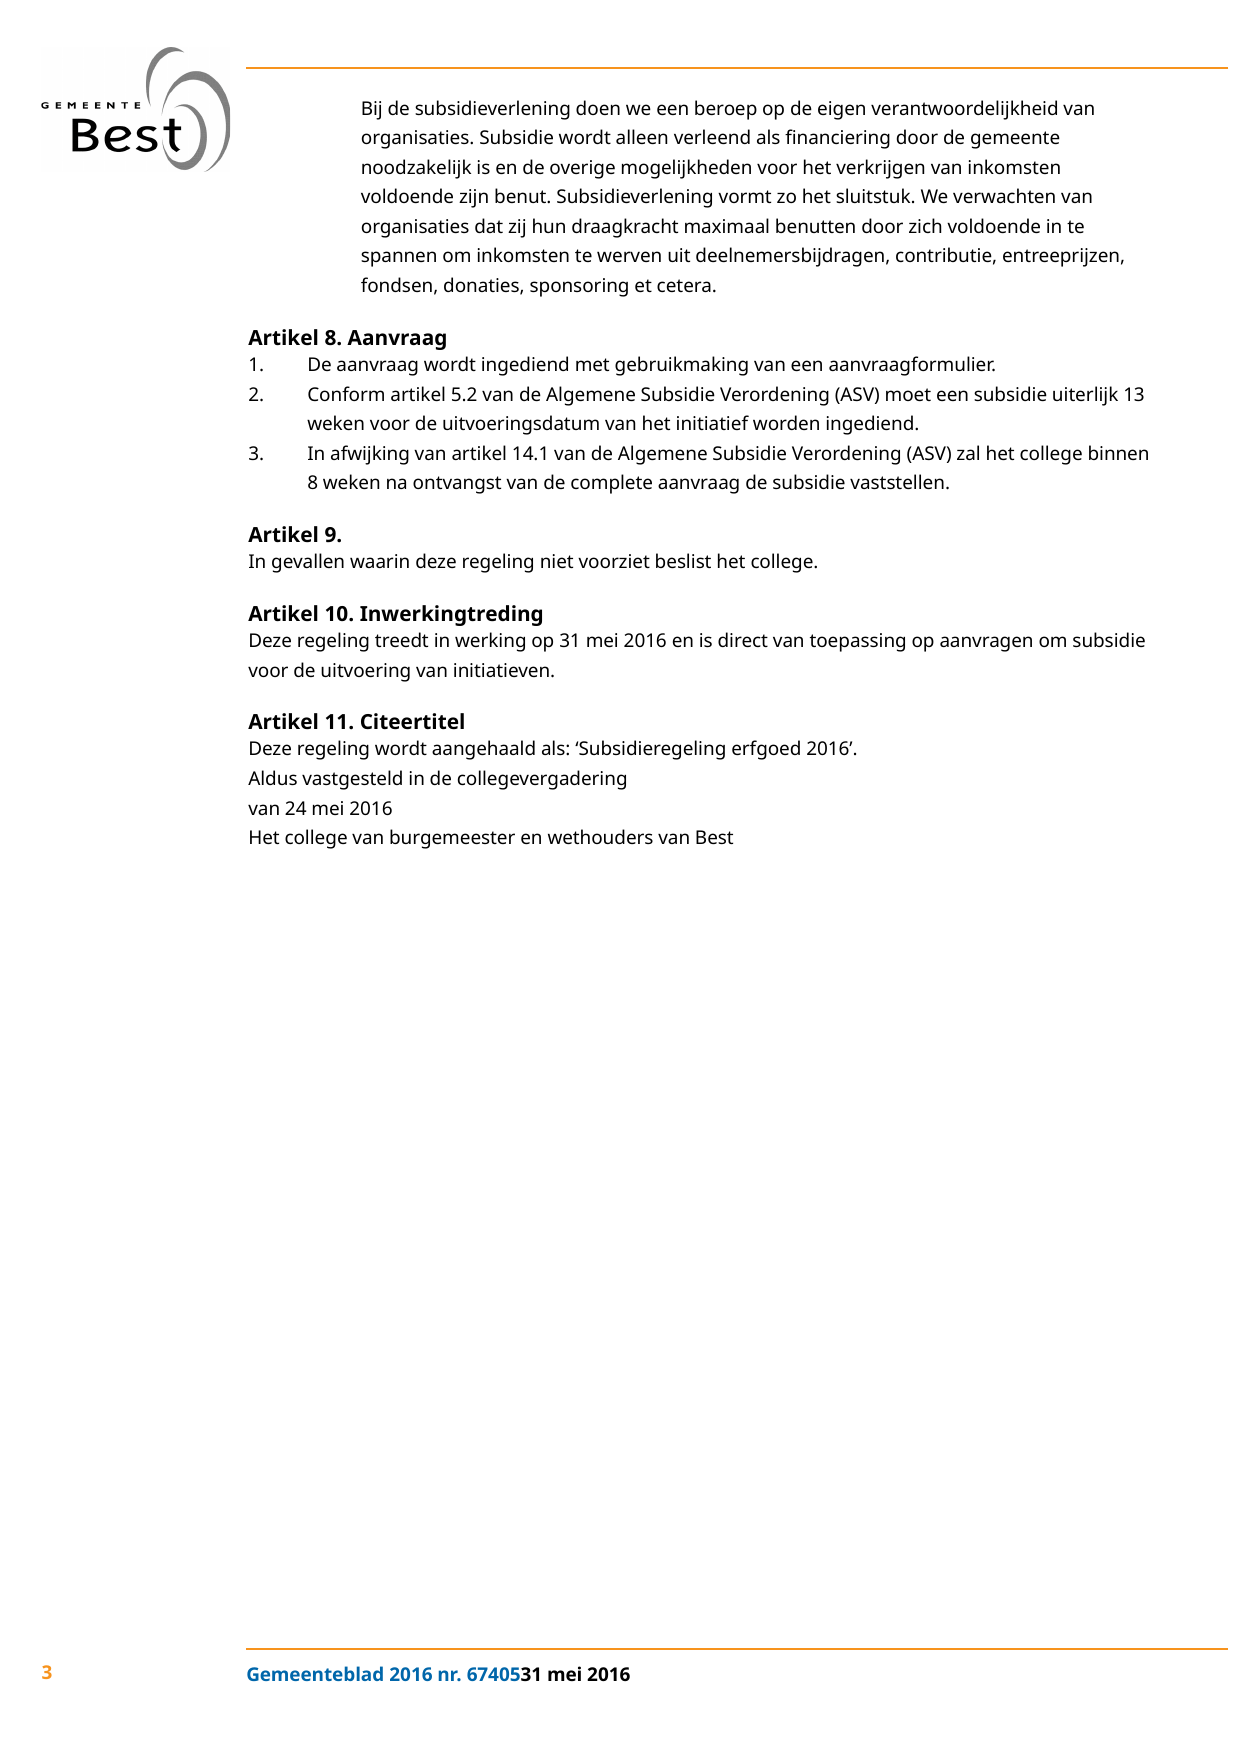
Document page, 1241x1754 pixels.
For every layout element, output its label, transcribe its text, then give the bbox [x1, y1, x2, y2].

text In gevallen waarin deze regeling niet voorziet beslist het college. [248, 548, 1152, 574]
text Het college van burgemeester en wethouders van Best [248, 824, 1152, 850]
list Conform artikel 5.2 van de Algemene Subsidie Verordening (ASV) moet een subsidie uiterlijk 13 weken voor de uitvoeringsdatum van het initiatief worden ingediend. [248, 381, 1152, 436]
list Bij de subsidieverlening doen we een beroep op de eigen verantwoordelijkheid van organisaties. Subsidie wordt alleen verleend als financiering door de gemeente noodzakelijk is en de overige mogelijkheden voor het verkrijgen van inkomsten voldoende zijn benut. Subsidieverlening vormt zo het sluitstuk. We verwachten van organisaties dat zij hun draagkracht maximaal benutten door zich voldoende in te spannen om inkomsten te werven uit deelnemersbijdragen, contributie, entreeprijzen, fondsen, donaties, sponsoring et cetera. [323, 95, 1152, 298]
text Deze regeling wordt aangehaald als: ‘Subsidieregeling erfgoed 2016’. [248, 736, 1152, 761]
list In afwijking van artikel 14.1 van de Algemene Subsidie Verordening (ASV) zal het college binnen 8 weken na ontvangst van de complete aanvraag de subsidie vaststellen. [248, 440, 1152, 495]
text van 24 mei 2016 [248, 795, 1152, 821]
text Artikel 9. [248, 520, 1152, 548]
picture [41, 47, 231, 172]
text Artikel 8. Aanvraag [248, 323, 1152, 351]
text Deze regeling treedt in werking op 31 mei 2016 en is direct van toepassing op aanvragen om subsidie voor de uitvoering van initiatieven. [248, 627, 1152, 682]
list De aanvraag wordt ingediend met gebruikmaking van een aanvraagformulier. [248, 351, 1152, 377]
text Artikel 10. Inwerkingtreding [248, 599, 1152, 627]
text Aldus vastgesteld in de collegevergadering [248, 765, 1152, 791]
text Artikel 11. Citeertitel [248, 707, 1152, 736]
